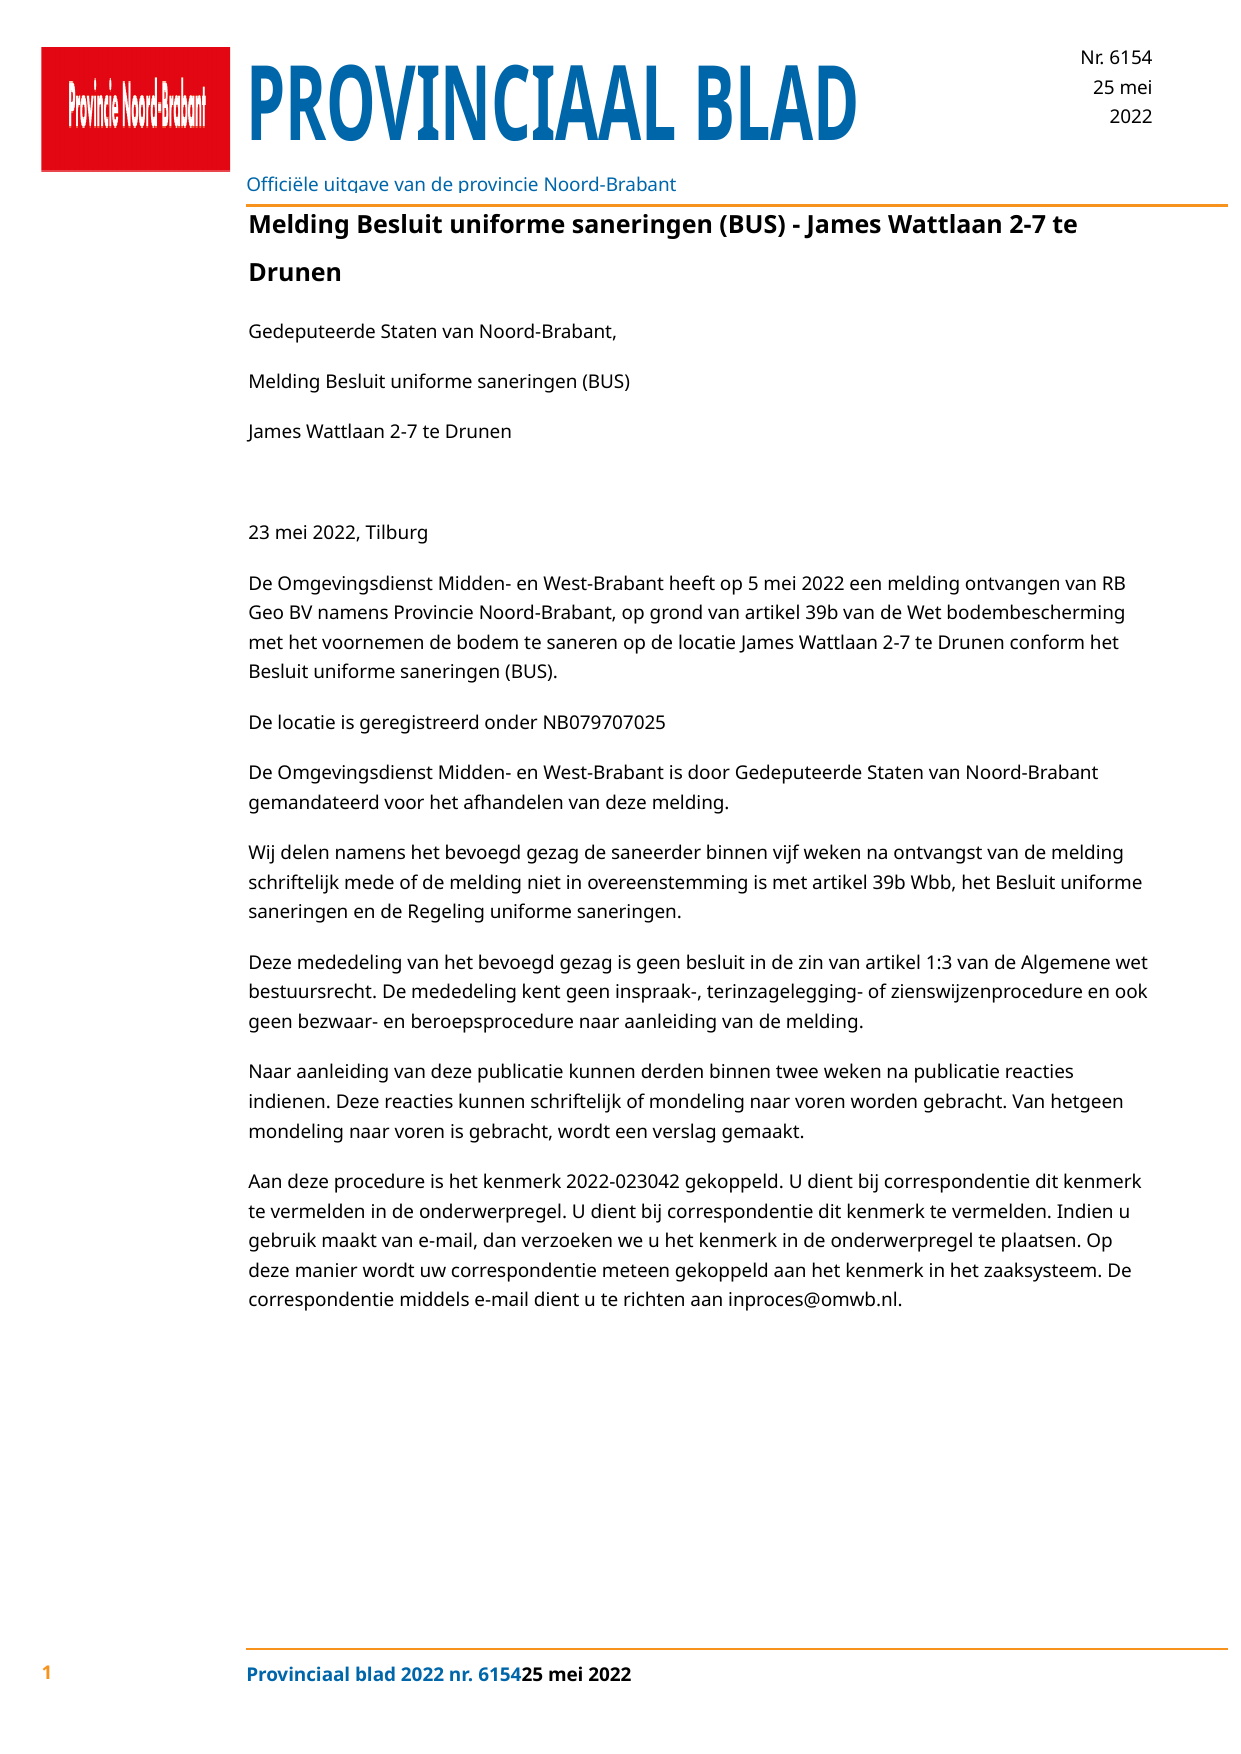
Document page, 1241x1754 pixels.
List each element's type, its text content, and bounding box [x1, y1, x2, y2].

text De Omgevingsdienst Midden- en West-Brabant is door Gedeputeerde Staten van Noord-Brabant gemandateerd voor het afhandelen van deze melding. [248, 759, 1152, 815]
text Melding Besluit uniforme saneringen (BUS) - James Wattlaan 2-7 te Drunen [248, 207, 1152, 288]
text Deze mededeling van het bevoegd gezag is geen besluit in de zin van artikel 1:3 van de Algemene wet bestuursrecht. De mededeling kent geen inspraak-, terinzagelegging- of zienswijzenprocedure en ook geen bezwaar- en beroepsprocedure naar aanleiding van de melding. [248, 949, 1152, 1034]
text De Omgevingsdienst Midden- en West-Brabant heeft op 5 mei 2022 een melding ontvangen van RB Geo BV namens Provincie Noord-Brabant, op grond van artikel 39b van de Wet bodembescherming met het voornemen de bodem te saneren op de locatie James Wattlaan 2-7 te Drunen conform het Besluit uniforme saneringen (BUS). [248, 570, 1152, 684]
text Gedeputeerde Staten van Noord-Brabant, [248, 318, 1152, 344]
text Melding Besluit uniforme saneringen (BUS) [248, 368, 1152, 394]
text Naar aanleiding van deze publicatie kunnen derden binnen twee weken na publicatie reacties indienen. Deze reacties kunnen schriftelijk of mondeling naar voren worden gebracht. Van hetgeen mondeling naar voren is gebracht, wordt een verslag gemaakt. [248, 1059, 1152, 1144]
text De locatie is geregistreerd onder NB079707025 [248, 709, 1152, 735]
text Wij delen namens het bevoegd gezag de saneerder binnen vijf weken na ontvangst van de melding schriftelijk mede of de melding niet in overeenstemming is met artikel 39b Wbb, het Besluit uniforme saneringen en de Regeling uniforme saneringen. [248, 839, 1152, 924]
text 23 mei 2022, Tilburg [248, 519, 1152, 545]
text Aan deze procedure is het kenmerk 2022-023042 gekoppeld. U dient bij correspondentie dit kenmerk te vermelden in de onderwerpregel. U dient bij correspondentie dit kenmerk te vermelden. Indien u gebruik maakt van e-mail, dan verzoeken we u het kenmerk in de onderwerpregel te plaatsen. Op deze manier wordt uw correspondentie meteen gekoppeld aan het kenmerk in het zaaksysteem. De correspondentie middels e-mail dient u te richten aan inproces@omwb.nl. [248, 1168, 1152, 1312]
picture [41, 47, 231, 172]
text James Wattlaan 2-7 te Drunen [248, 419, 1152, 444]
